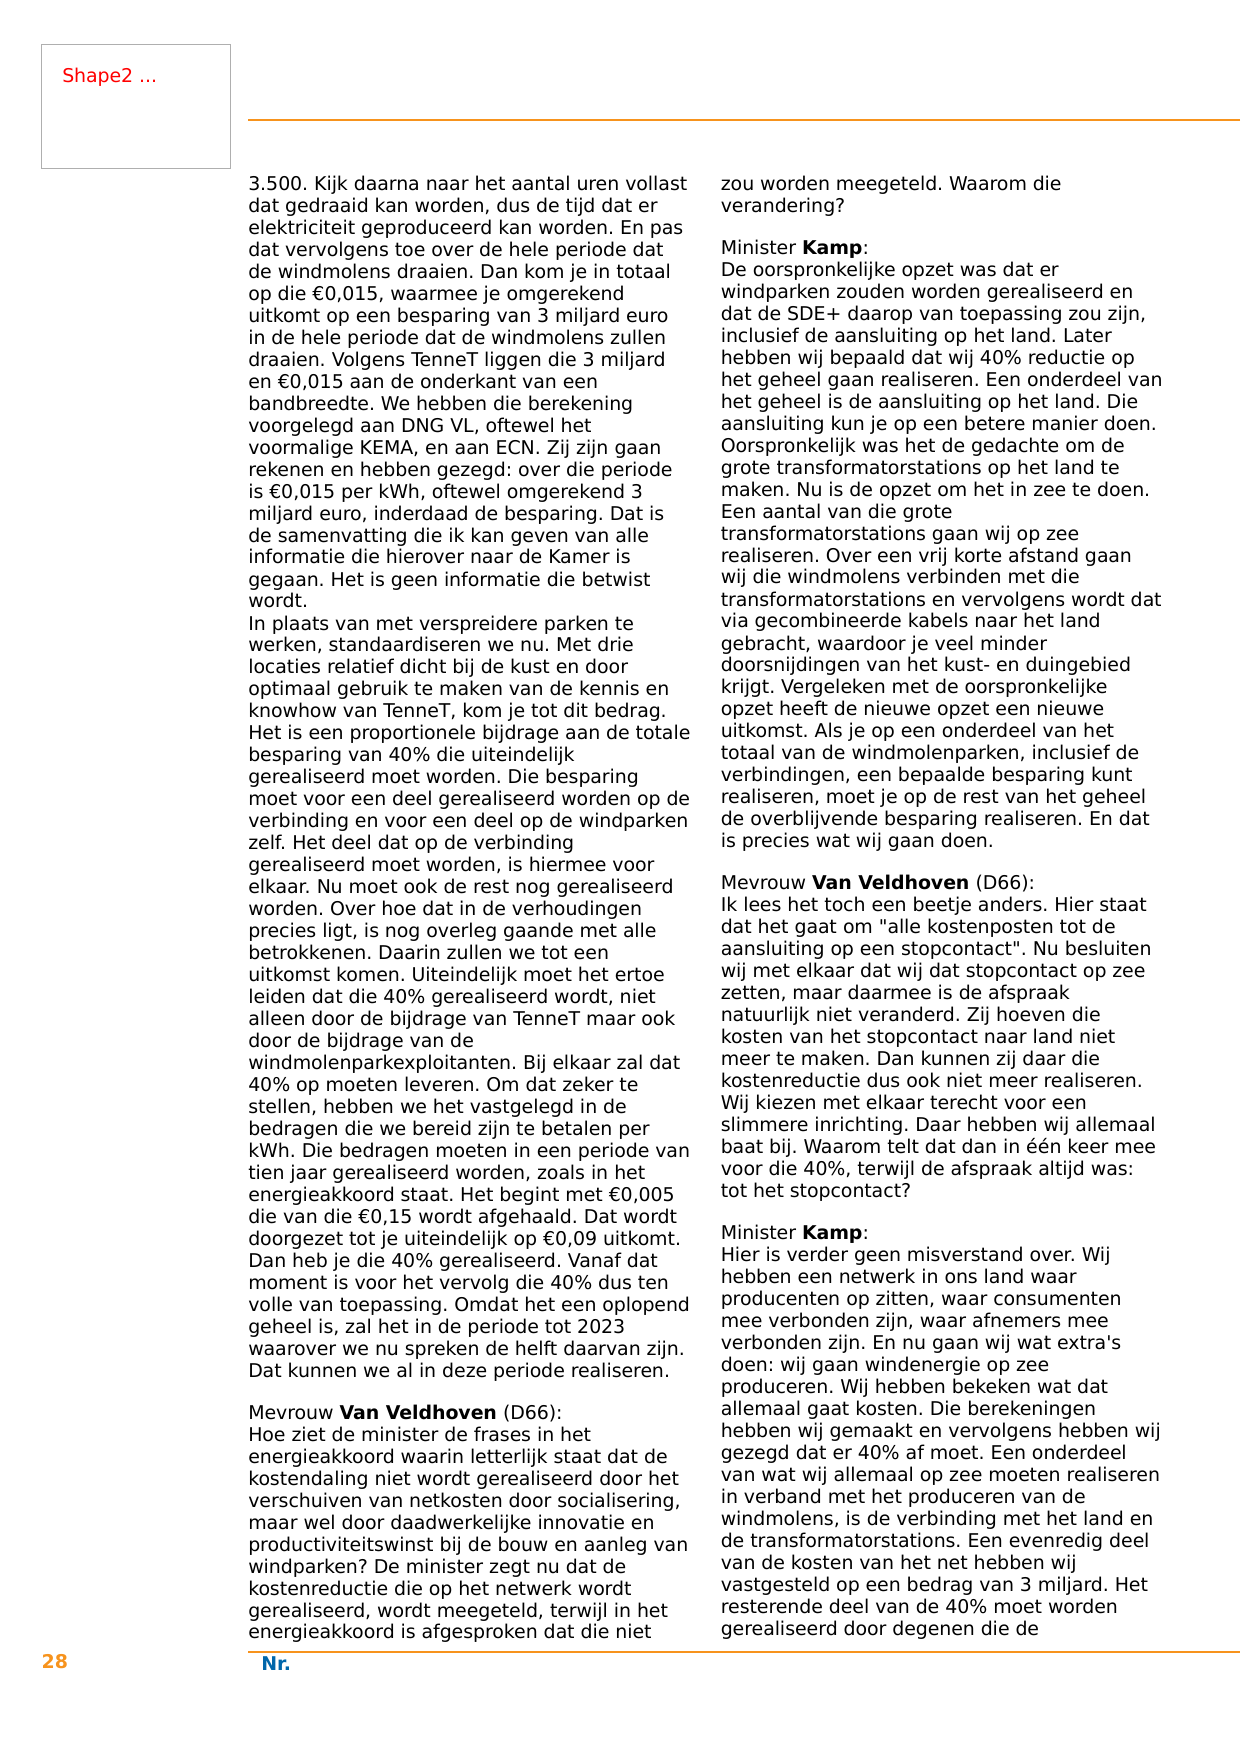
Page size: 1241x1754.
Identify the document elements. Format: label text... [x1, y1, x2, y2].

text 3.500. Kijk daarna naar het aantal uren vollast dat gedraaid kan worden, dus de tijd dat er elektriciteit geproduceerd kan worden. En pas dat vervolgens toe over de hele periode dat de windmolens draaien. Dan kom je in totaal op die €0,015, waarmee je omgerekend uitkomt op een besparing van 3 miljard euro in de hele periode dat de windmolens zullen draaien. Volgens TenneT liggen die 3 miljard en €0,015 aan de onderkant van een bandbreedte. We hebben die berekening voorgelegd aan DNG VL, oftewel het voormalige KEMA, en aan ECN. Zij zijn gaan rekenen en hebben gezegd: over die periode is €0,015 per kWh, oftewel omgerekend 3 miljard euro, inderdaad de besparing. Dat is de samenvatting die ik kan geven van alle informatie die hierover naar de Kamer is gegaan. Het is geen informatie die betwist wordt. [248, 173, 691, 612]
text zou worden meegeteld. Waarom die verandering? [721, 173, 1163, 217]
text Hier is verder geen misverstand over. Wij hebben een netwerk in ons land waar producenten op zitten, waar consumenten mee verbonden zijn, waar afnemers mee verbonden zijn. En nu gaan wij wat extra's doen: wij gaan windenergie op zee produceren. Wij hebben bekeken wat dat allemaal gaat kosten. Die berekeningen hebben wij gemaakt en vervolgens hebben wij gezegd dat er 40% af moet. Een onderdeel van wat wij allemaal op zee moeten realiseren in verband met het produceren van de windmolens, is de verbinding met het land en de transformatorstations. Een evenredig deel van de kosten van het net hebben wij vastgesteld op een bedrag van 3 miljard. Het resterende deel van de 40% moet worden gerealiseerd door degenen die de [721, 1244, 1163, 1639]
text Minister Kamp: [721, 1222, 1163, 1244]
text De oorspronkelijke opzet was dat er windparken zouden worden gerealiseerd en dat de SDE+ daarop van toepassing zou zijn, inclusief de aansluiting op het land. Later hebben wij bepaald dat wij 40% reductie op het geheel gaan realiseren. Een onderdeel van het geheel is de aansluiting op het land. Die aansluiting kun je op een betere manier doen. Oorspronkelijk was het de gedachte om de grote transformatorstations op het land te maken. Nu is de opzet om het in zee te doen. Een aantal van die grote transformatorstations gaan wij op zee realiseren. Over een vrij korte afstand gaan wij die windmolens verbinden met die transformatorstations en vervolgens wordt dat via gecombineerde kabels naar het land gebracht, waardoor je veel minder doorsnijdingen van het kust- en duingebied krijgt. Vergeleken met de oorspronkelijke opzet heeft de nieuwe opzet een nieuwe uitkomst. Als je op een onderdeel van het totaal van de windmolenparken, inclusief de verbindingen, een bepaalde besparing kunt realiseren, moet je op de rest van het geheel de overblijvende besparing realiseren. En dat is precies wat wij gaan doen. [721, 259, 1163, 852]
text Minister Kamp: [721, 237, 1163, 259]
text Mevrouw Van Veldhoven (D66): [248, 1402, 691, 1424]
text Hoe ziet de minister de frases in het energieakkoord waarin letterlijk staat dat de kostendaling niet wordt gerealiseerd door het verschuiven van netkosten door socialisering, maar wel door daadwerkelijke innovatie en productiviteitswinst bij de bouw en aanleg van windparken? De minister zegt nu dat de kostenreductie die op het netwerk wordt gerealiseerd, wordt meegeteld, terwijl in het energieakkoord is afgesproken dat die niet [248, 1424, 691, 1643]
text Mevrouw Van Veldhoven (D66): [721, 872, 1163, 894]
text Ik lees het toch een beetje anders. Hier staat dat het gaat om "alle kostenposten tot de aansluiting op een stopcontact". Nu besluiten wij met elkaar dat wij dat stopcontact op zee zetten, maar daarmee is de afspraak natuurlijk niet veranderd. Zij hoeven die kosten van het stopcontact naar land niet meer te maken. Dan kunnen zij daar die kostenreductie dus ook niet meer realiseren. Wij kiezen met elkaar terecht voor een slimmere inrichting. Daar hebben wij allemaal baat bij. Waarom telt dat dan in één keer mee voor die 40%, terwijl de afspraak altijd was: tot het stopcontact? [721, 894, 1163, 1202]
text In plaats van met verspreidere parken te werken, standaardiseren we nu. Met drie locaties relatief dicht bij de kust en door optimaal gebruik te maken van de kennis en knowhow van TenneT, kom je tot dit bedrag. Het is een proportionele bijdrage aan de totale besparing van 40% die uiteindelijk gerealiseerd moet worden. Die besparing moet voor een deel gerealiseerd worden op de verbinding en voor een deel op de windparken zelf. Het deel dat op de verbinding gerealiseerd moet worden, is hiermee voor elkaar. Nu moet ook de rest nog gerealiseerd worden. Over hoe dat in de verhoudingen precies ligt, is nog overleg gaande met alle betrokkenen. Daarin zullen we tot een uitkomst komen. Uiteindelijk moet het ertoe leiden dat die 40% gerealiseerd wordt, niet alleen door de bijdrage van TenneT maar ook door de bijdrage van de windmolenparkexploitanten. Bij elkaar zal dat 40% op moeten leveren. Om dat zeker te stellen, hebben we het vastgelegd in de bedragen die we bereid zijn te betalen per kWh. Die bedragen moeten in een periode van tien jaar gerealiseerd worden, zoals in het energieakkoord staat. Het begint met €0,005 die van die €0,15 wordt afgehaald. Dat wordt doorgezet tot je uiteindelijk op €0,09 uitkomt. Dan heb je die 40% gerealiseerd. Vanaf dat moment is voor het vervolg die 40% dus ten volle van toepassing. Omdat het een oplopend geheel is, zal het in de periode tot 2023 waarover we nu spreken de helft daarvan zijn. Dat kunnen we al in deze periode realiseren. [248, 612, 691, 1382]
